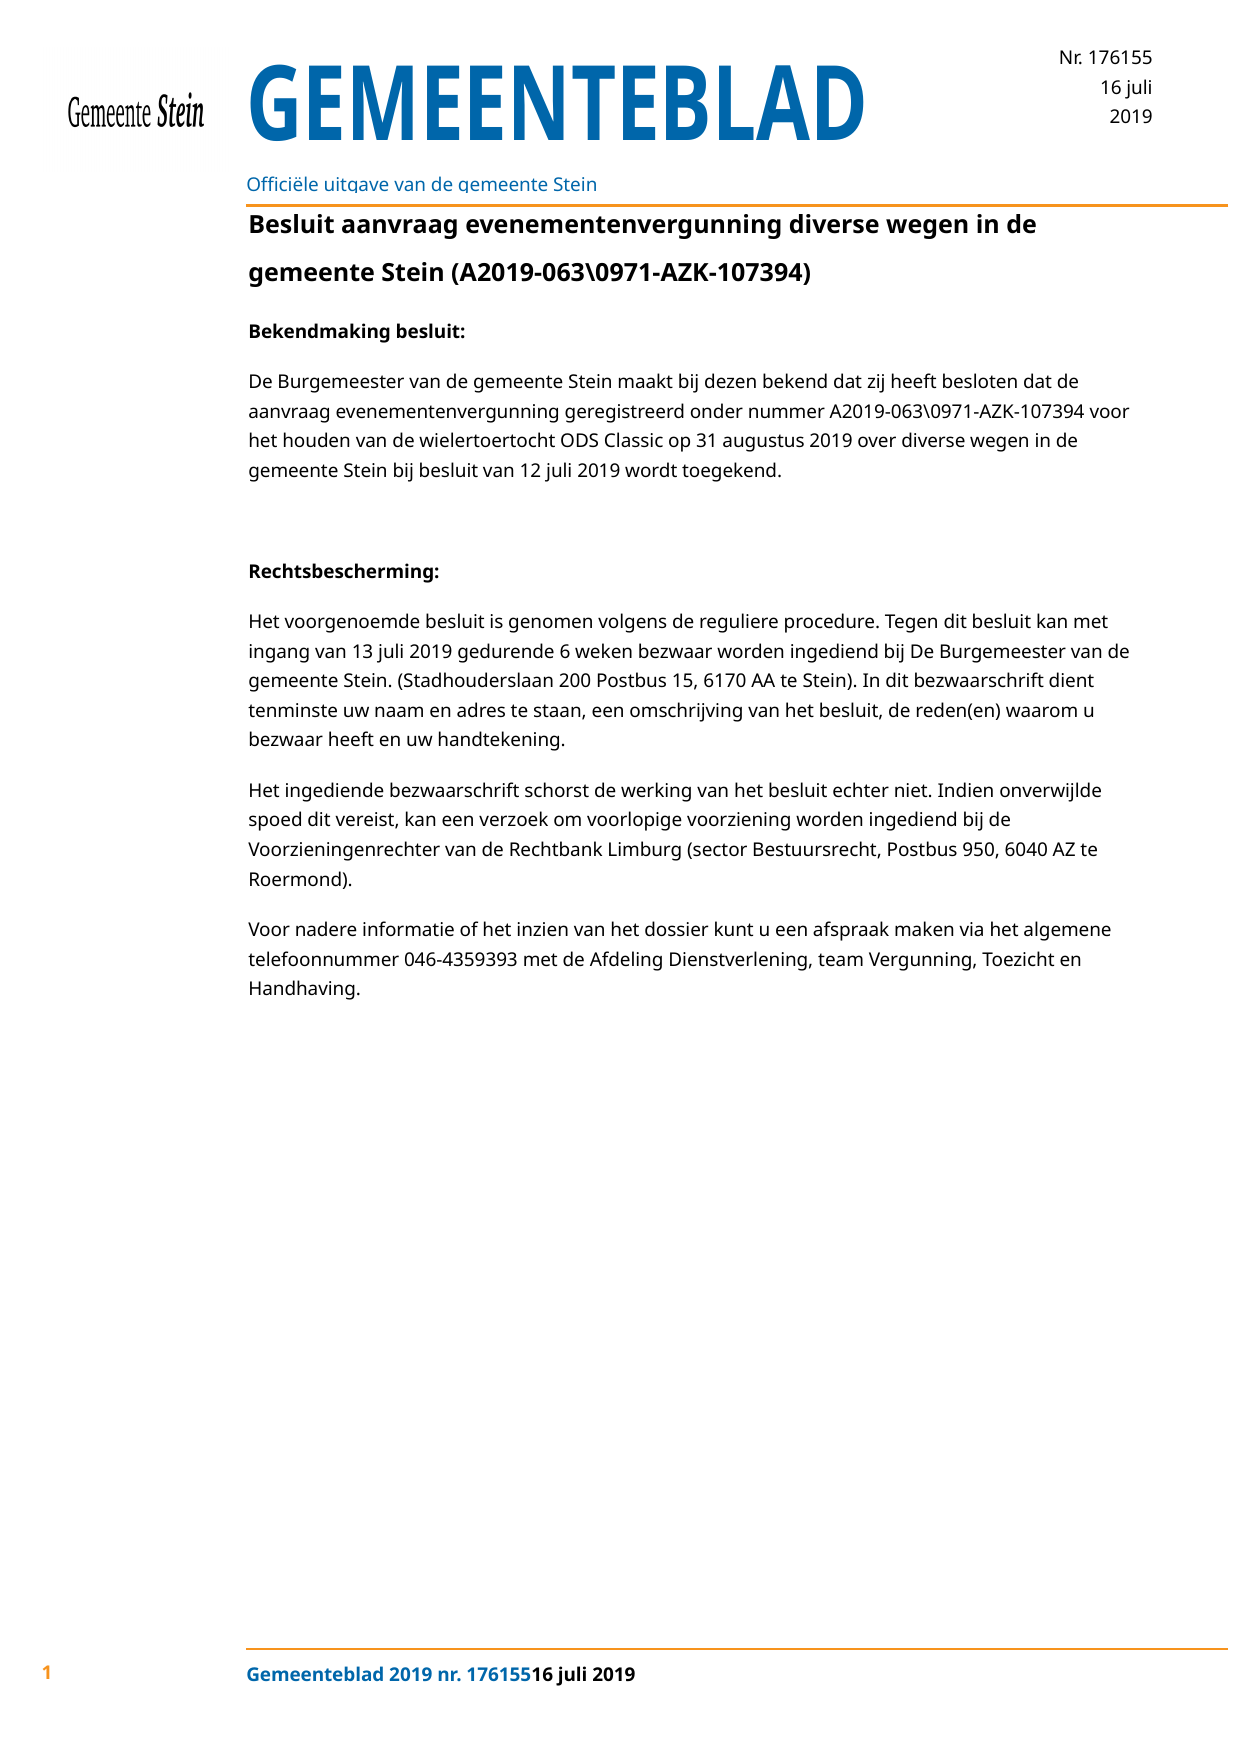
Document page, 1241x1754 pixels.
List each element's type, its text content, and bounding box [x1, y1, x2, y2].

text Het ingediende bezwaarschrift schorst de werking van het besluit echter niet. Indien onverwijlde spoed dit vereist, kan een verzoek om voorlopige voorziening worden ingediend bij de Voorzieningenrechter van de Rechtbank Limburg (sector Bestuursrecht, Postbus 950, 6040 AZ te Roermond). [248, 777, 1152, 892]
text Rechtsbescherming: [248, 558, 1152, 584]
text Voor nadere informatie of het inzien van het dossier kunt u een afspraak maken via het algemene telefoonnummer 046-4359393 met de Afdeling Dienstverlening, team Vergunning, Toezicht en Handhaving. [248, 916, 1152, 1001]
text Bekendmaking besluit: [248, 318, 1152, 344]
text Besluit aanvraag evenementenvergunning diverse wegen in de gemeente Stein (A2019-063\0971-AZK-107394) [248, 207, 1152, 288]
text De Burgemeester van de gemeente Stein maakt bij dezen bekend dat zij heeft besloten dat de aanvraag evenementenvergunning geregistreerd onder nummer A2019-063\0971-AZK-107394 voor het houden van de wielertoertocht ODS Classic op 31 augustus 2019 over diverse wegen in de gemeente Stein bij besluit van 12 juli 2019 wordt toegekend. [248, 368, 1152, 483]
text Het voorgenoemde besluit is genomen volgens de reguliere procedure. Tegen dit besluit kan met ingang van 13 juli 2019 gedurende 6 weken bezwaar worden ingediend bij De Burgemeester van de gemeente Stein. (Stadhouderslaan 200 Postbus 15, 6170 AA te Stein). In dit bezwaarschrift dient tenminste uw naam en adres te staan, een omschrijving van het besluit, de reden(en) waarom u bezwaar heeft en uw handtekening. [248, 608, 1152, 752]
picture [41, 47, 231, 172]
